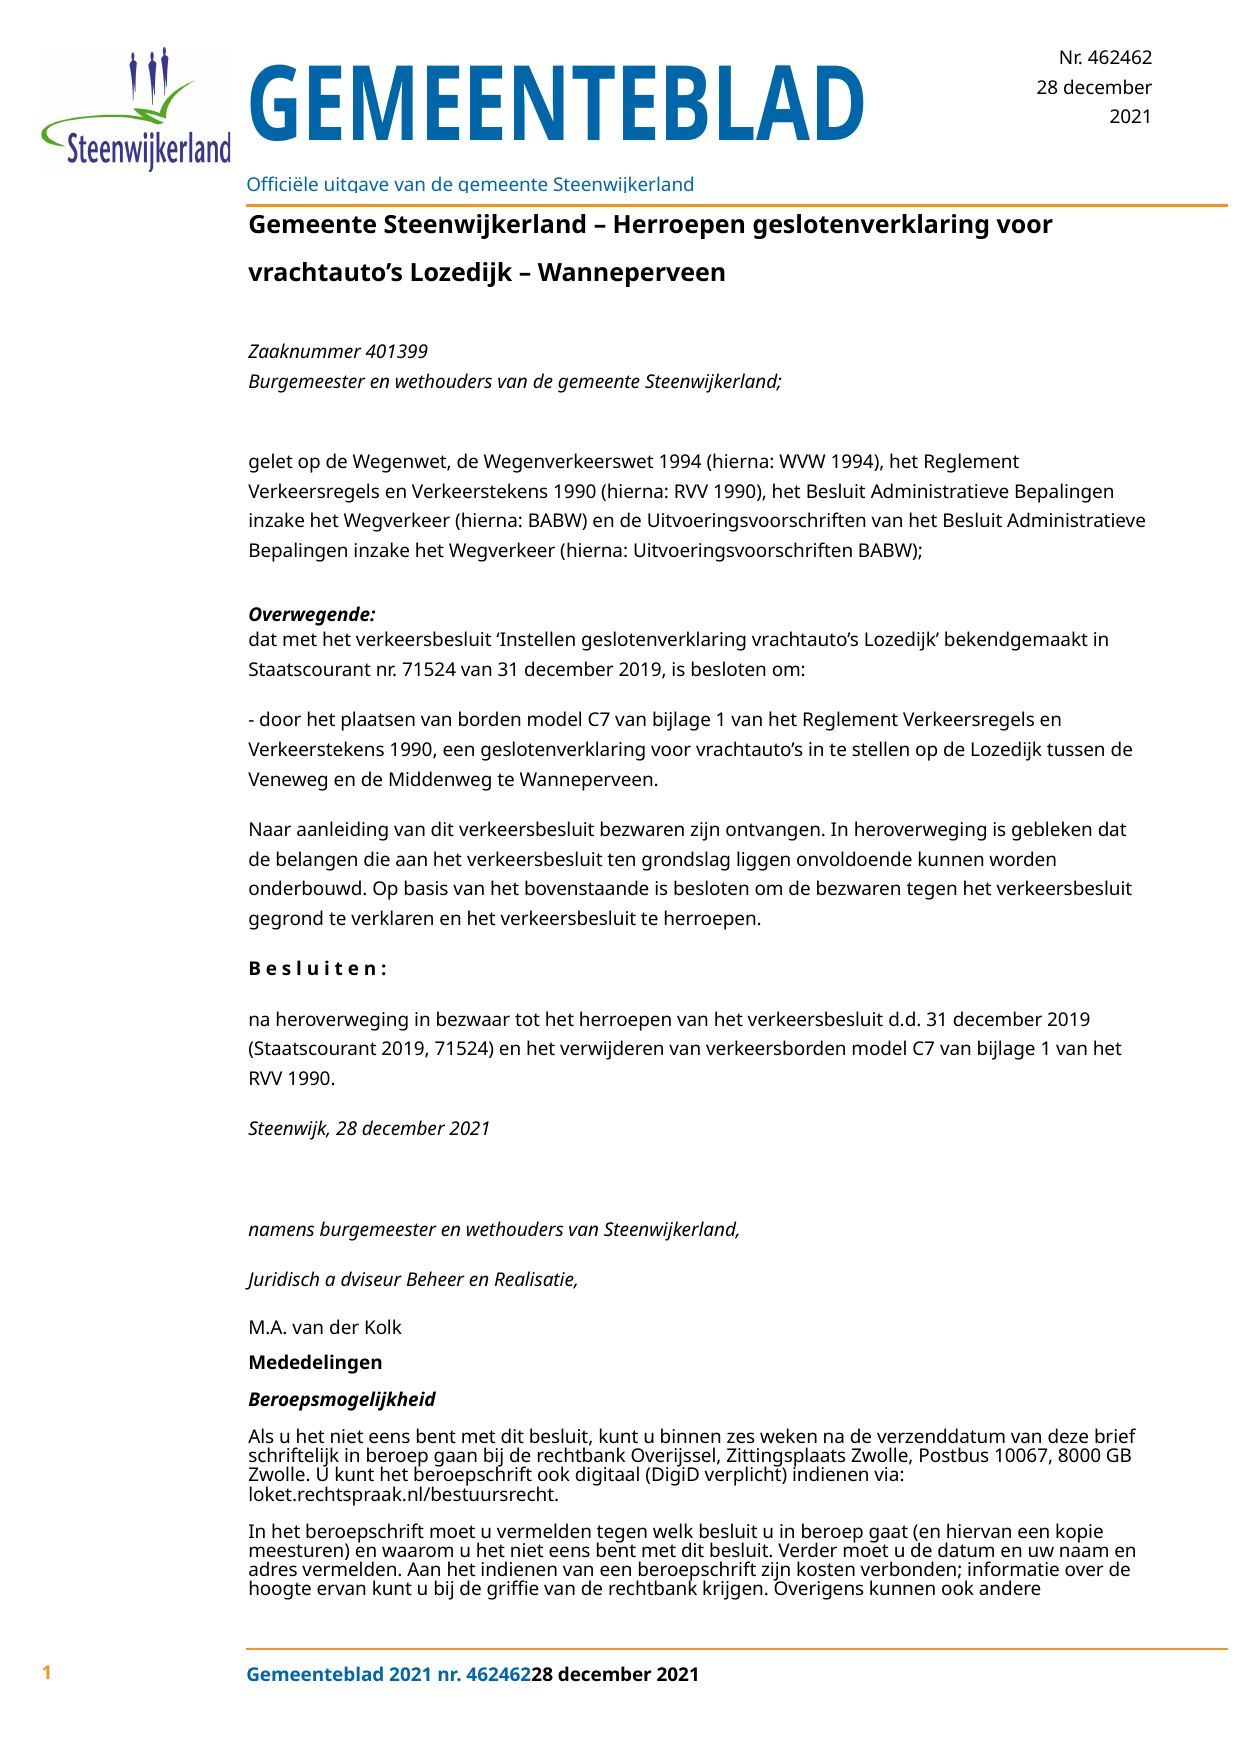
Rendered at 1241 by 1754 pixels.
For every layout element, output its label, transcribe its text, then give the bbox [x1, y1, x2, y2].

text Steenwijk, 28 december 2021 [248, 1115, 1152, 1141]
picture [41, 47, 231, 172]
text gelet op de Wegenwet, de Wegenverkeerswet 1994 (hierna: WVW 1994), het Reglement Verkeersregels en Verkeerstekens 1990 (hierna: RVV 1990), het Besluit Administratieve Bepalingen inzake het Wegverkeer (hierna: BABW) en de Uitvoeringsvoorschriften van het Besluit Administratieve Bepalingen inzake het Wegverkeer (hierna: Uitvoeringsvoorschriften BABW); [248, 448, 1152, 563]
text - door het plaatsen van borden model C7 van bijlage 1 van het Reglement Verkeersregels en Verkeerstekens 1990, een geslotenverklaring voor vrachtauto’s in te stellen op de Lozedijk tussen de Veneweg en de Middenweg te Wanneperveen. [248, 707, 1152, 792]
text Overwegende: [248, 601, 1152, 627]
text Als u het niet eens bent met dit besluit, kunt u binnen zes weken na de verzenddatum van deze brief schriftelijk in beroep gaan bij de rechtbank Overijssel, Zittingsplaats Zwolle, Postbus 10067, 8000 GB Zwolle. U kunt het beroepschrift ook digitaal (DigiD verplicht) indienen via: loket.rechtspraak.nl/bestuursrecht. [248, 1428, 1152, 1505]
text Burgemeester en wethouders van de gemeente Steenwijkerland; [248, 368, 1152, 394]
text na heroverweging in bezwaar tot het herroepen van het verkeersbesluit d.d. 31 december 2019 (Staatscourant 2019, 71524) en het verwijderen van verkeersborden model C7 van bijlage 1 van het RVV 1990. [248, 1006, 1152, 1091]
text Juridisch a dviseur Beheer en Realisatie, [248, 1267, 1152, 1292]
text Gemeente Steenwijkerland – Herroepen geslotenverklaring voor vrachtauto’s Lozedijk – Wanneperveen [248, 207, 1152, 288]
text Mededelingen [248, 1354, 1152, 1373]
text In het beroepschrift moet u vermelden tegen welk besluit u in beroep gaat (en hiervan een kopie meesturen) en waarom u het niet eens bent met dit besluit. Verder moet u de datum en uw naam en adres vermelden. Aan het indienen van een beroepschrift zijn kosten verbonden; informatie over de hoogte ervan kunt u bij de griffie van de rechtbank krijgen. Overigens kunnen ook andere [248, 1523, 1152, 1600]
text Beroepsmogelijkheid [248, 1391, 1152, 1410]
text namens burgemeester en wethouders van Steenwijkerland, [248, 1216, 1152, 1242]
text B e s l u i t e n : [248, 955, 1152, 981]
text dat met het verkeersbesluit ‘Instellen geslotenverklaring vrachtauto’s Lozedijk’ bekendgemaakt in Staatscourant nr. 71524 van 31 december 2019, is besloten om: [248, 627, 1152, 682]
text Naar aanleiding van dit verkeersbesluit bezwaren zijn ontvangen. In heroverweging is gebleken dat de belangen die aan het verkeersbesluit ten grondslag liggen onvoldoende kunnen worden onderbouwd. Op basis van het bovenstaande is besloten om de bezwaren tegen het verkeersbesluit gegrond te verklaren en het verkeersbesluit te herroepen. [248, 816, 1152, 931]
text M.A. van der Kolk [248, 1314, 1152, 1340]
text Zaaknummer 401399 [248, 339, 1152, 364]
